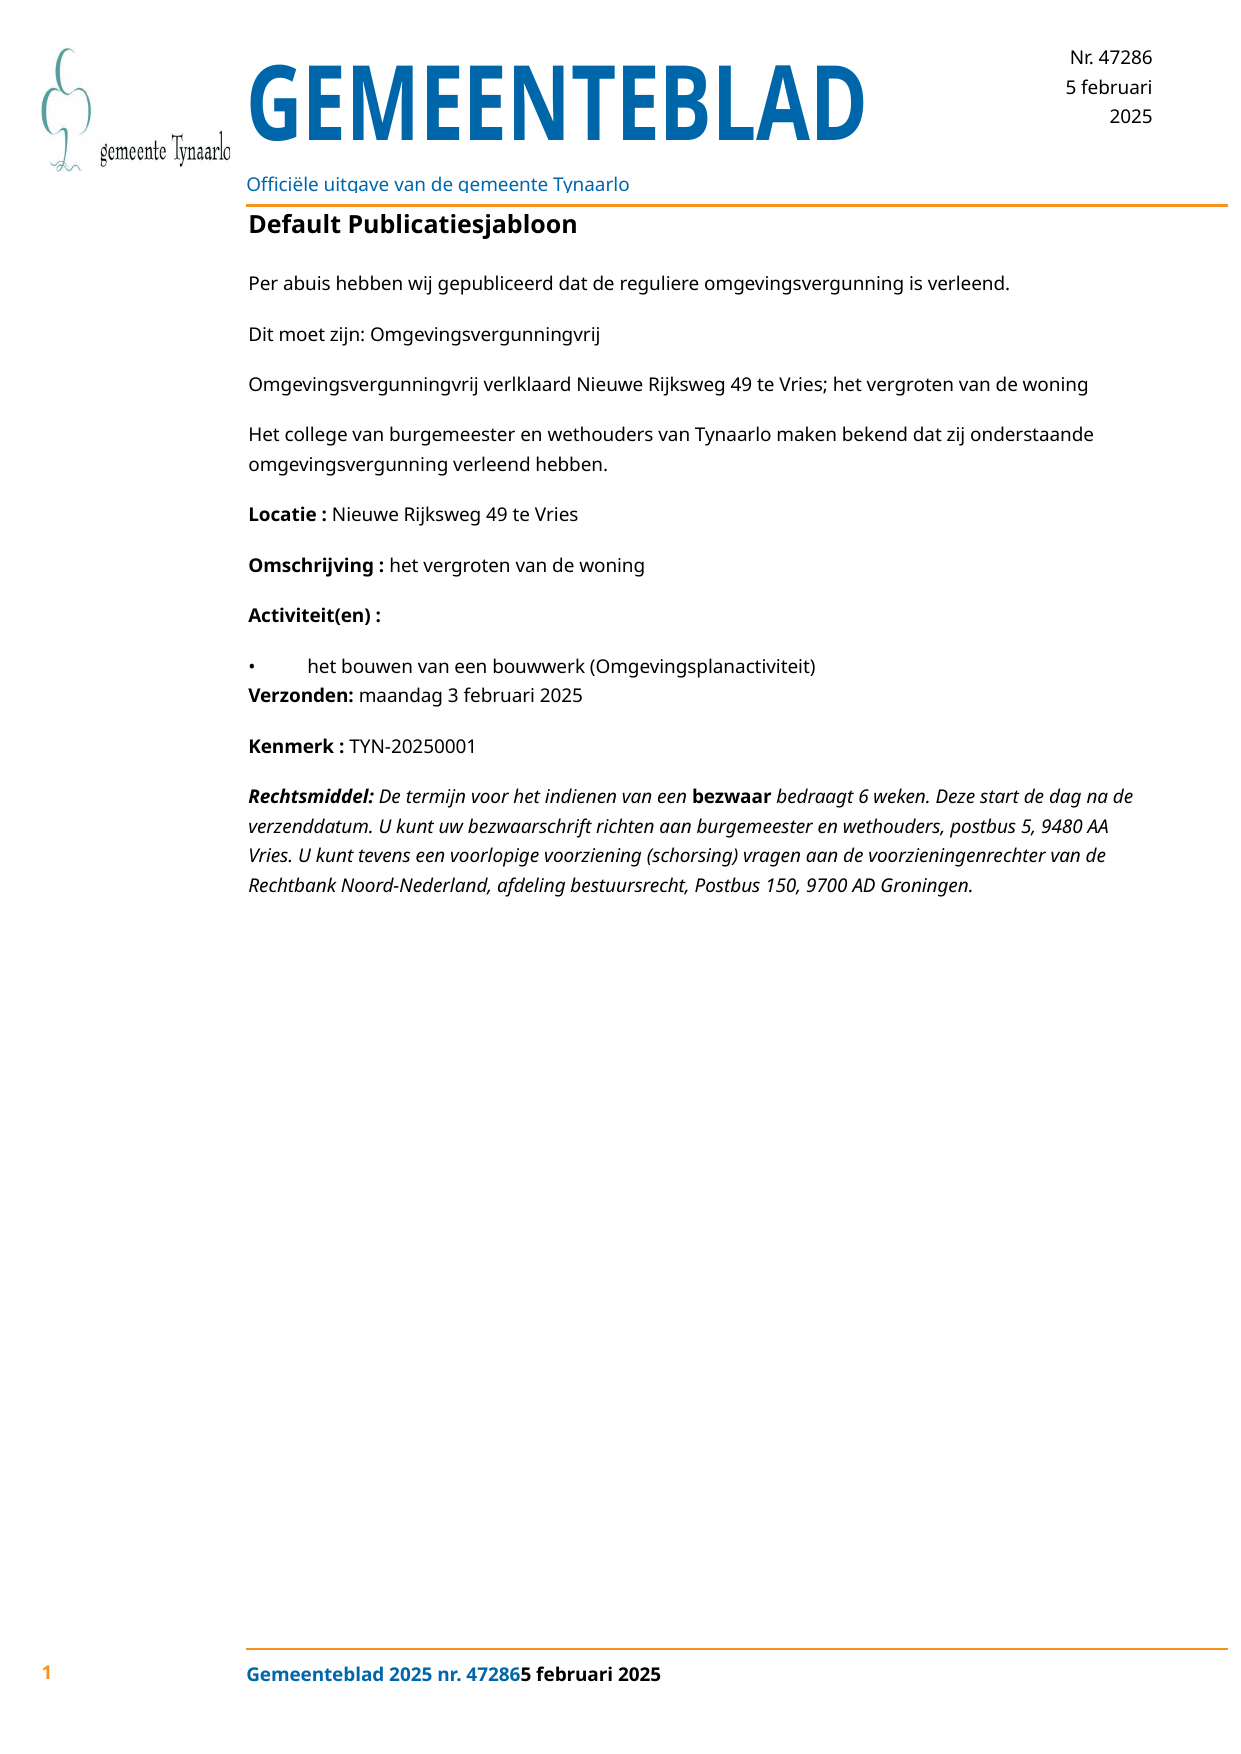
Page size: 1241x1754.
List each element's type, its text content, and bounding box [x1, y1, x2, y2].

text Het college van burgemeester en wethouders van Tynaarlo maken bekend dat zij onderstaande omgevingsvergunning verleend hebben. [248, 422, 1152, 477]
text Rechtsmiddel: De termijn voor het indienen van een bezwaar bedraagt 6 weken. Deze start de dag na de verzenddatum. U kunt uw bezwaarschrift richten aan burgemeester en wethouders, postbus 5, 9480 AA Vries. U kunt tevens een voorlopige voorziening (schorsing) vragen aan de voorzieningenrechter van de Rechtbank Noord-Nederland, afdeling bestuursrecht, Postbus 150, 9700 AD Groningen. [248, 783, 1152, 898]
text Dit moet zijn: Omgevingsvergunningvrij [248, 321, 1152, 346]
text Omgevingsvergunningvrij verlklaard Nieuwe Rijksweg 49 te Vries; het vergroten van de woning [248, 371, 1152, 397]
text Per abuis hebben wij gepubliceerd dat de reguliere omgevingsvergunning is verleend. [248, 270, 1152, 296]
text Activiteit(en) : [248, 602, 1152, 628]
list het bouwen van een bouwwerk (Omgevingsplanactiviteit) [248, 653, 1152, 678]
text Verzonden: maandag 3 februari 2025 [248, 682, 1152, 708]
picture [41, 47, 231, 172]
text Default Publicatiesjabloon [248, 207, 1152, 241]
text Omschrijving : het vergroten van de woning [248, 552, 1152, 578]
text Kenmerk : TYN-20250001 [248, 733, 1152, 758]
text Locatie : Nieuwe Rijksweg 49 te Vries [248, 502, 1152, 527]
